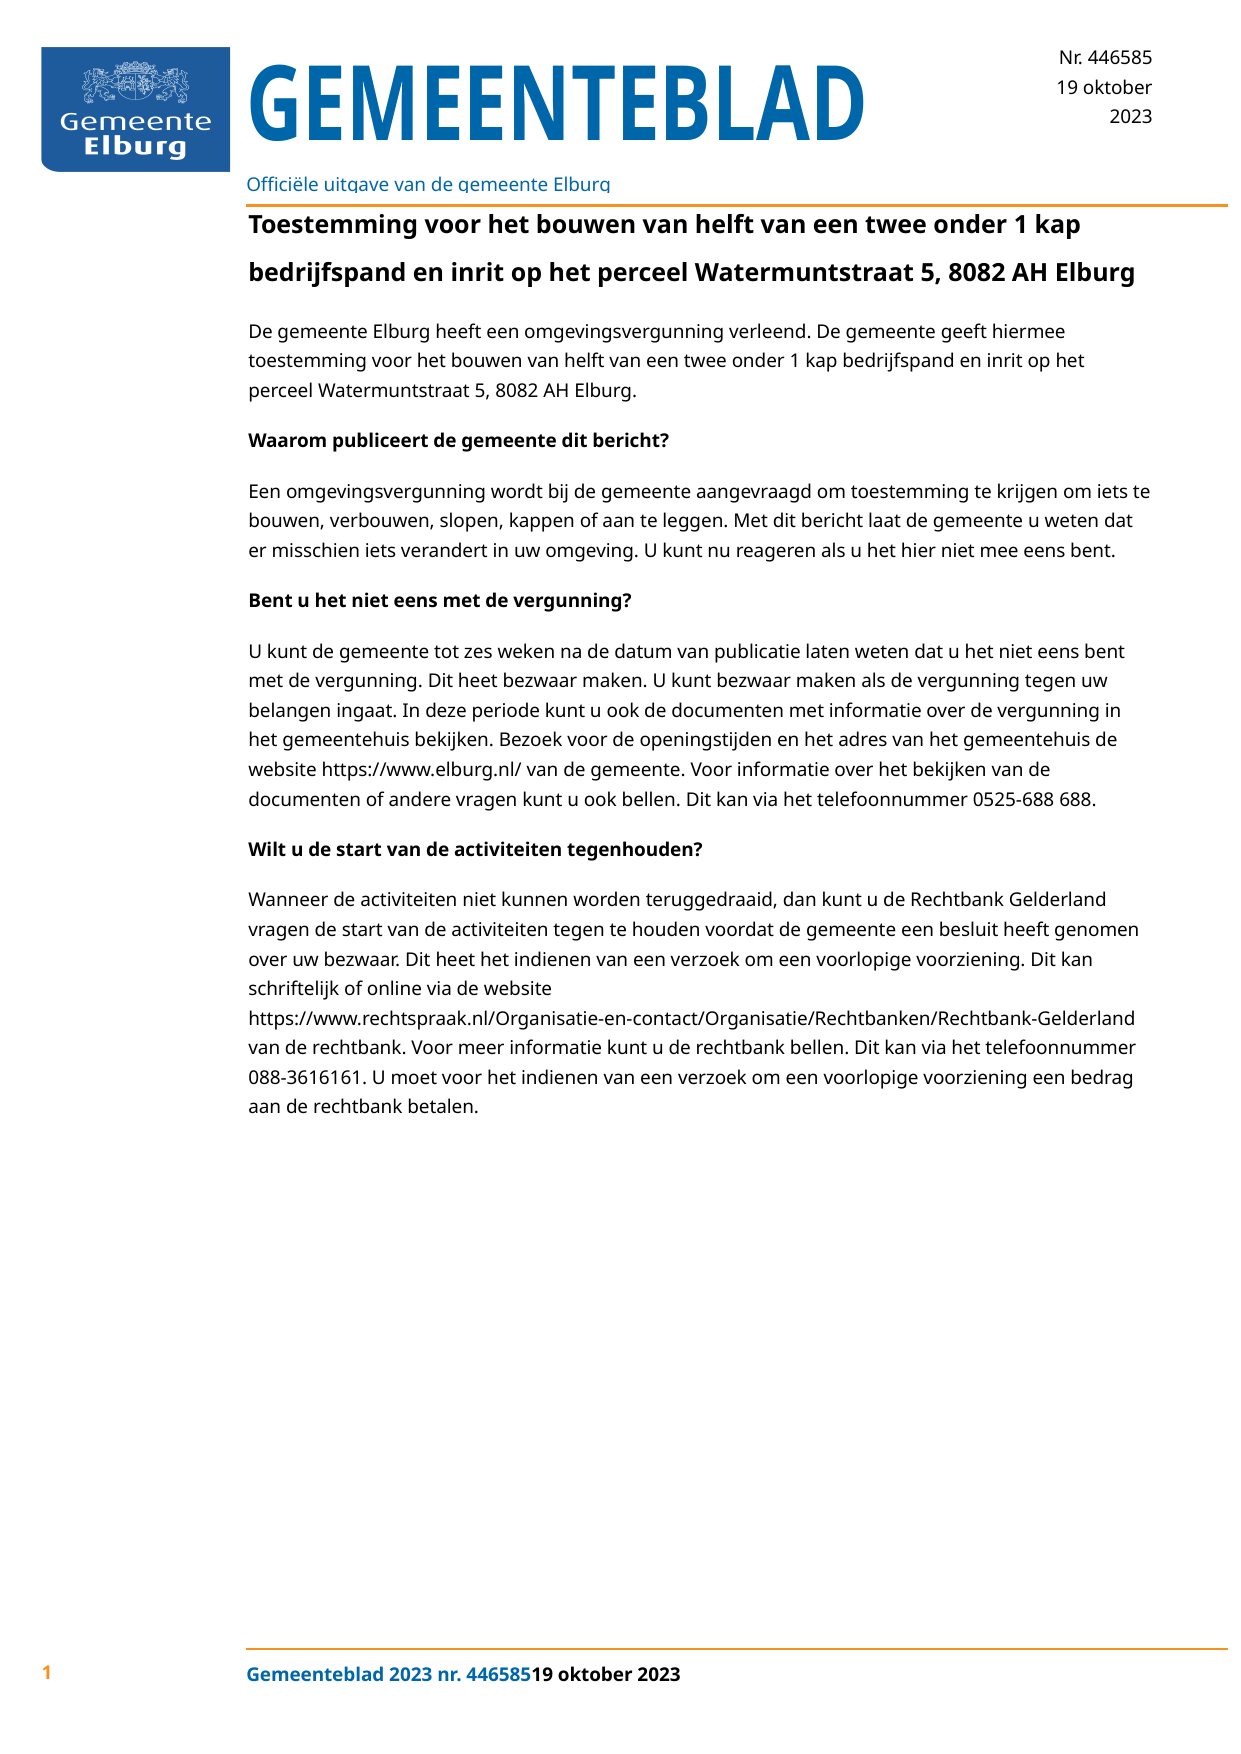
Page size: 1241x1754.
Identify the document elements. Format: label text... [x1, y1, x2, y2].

text Bent u het niet eens met de vergunning? [248, 587, 1152, 613]
text Toestemming voor het bouwen van helft van een twee onder 1 kap bedrijfspand en inrit op het perceel Watermuntstraat 5, 8082 AH Elburg [248, 207, 1152, 288]
text Wilt u de start van de activiteiten tegenhouden? [248, 836, 1152, 862]
text De gemeente Elburg heeft een omgevingsvergunning verleend. De gemeente geeft hiermee toestemming voor het bouwen van helft van een twee onder 1 kap bedrijfspand en inrit op het perceel Watermuntstraat 5, 8082 AH Elburg. [248, 318, 1152, 403]
text Wanneer de activiteiten niet kunnen worden teruggedraaid, dan kunt u de Rechtbank Gelderland vragen de start van de activiteiten tegen te houden voordat de gemeente een besluit heeft genomen over uw bezwaar. Dit heet het indienen van een verzoek om een voorlopige voorziening. Dit kan schriftelijk of online via de website https://www.rechtspraak.nl/Organisatie-en-contact/Organisatie/Rechtbanken/Rechtbank-Gelderland van de rechtbank. Voor meer informatie kunt u de rechtbank bellen. Dit kan via het telefoonnummer 088-3616161. U moet voor het indienen van een verzoek om een voorlopige voorziening een bedrag aan de rechtbank betalen. [248, 887, 1152, 1119]
picture [41, 47, 231, 172]
text U kunt de gemeente tot zes weken na de datum van publicatie laten weten dat u het niet eens bent met de vergunning. Dit heet bezwaar maken. U kunt bezwaar maken als de vergunning tegen uw belangen ingaat. In deze periode kunt u ook de documenten met informatie over de vergunning in het gemeentehuis bekijken. Bezoek voor de openingstijden en het adres van het gemeentehuis de website https://www.elburg.nl/ van de gemeente. Voor informatie over het bekijken van de documenten of andere vragen kunt u ook bellen. Dit kan via het telefoonnummer 0525-688 688. [248, 638, 1152, 812]
text Waarom publiceert de gemeente dit bericht? [248, 427, 1152, 453]
text Een omgevingsvergunning wordt bij de gemeente aangevraagd om toestemming te krijgen om iets te bouwen, verbouwen, slopen, kappen of aan te leggen. Met dit bericht laat de gemeente u weten dat er misschien iets verandert in uw omgeving. U kunt nu reageren als u het hier niet mee eens bent. [248, 478, 1152, 563]
